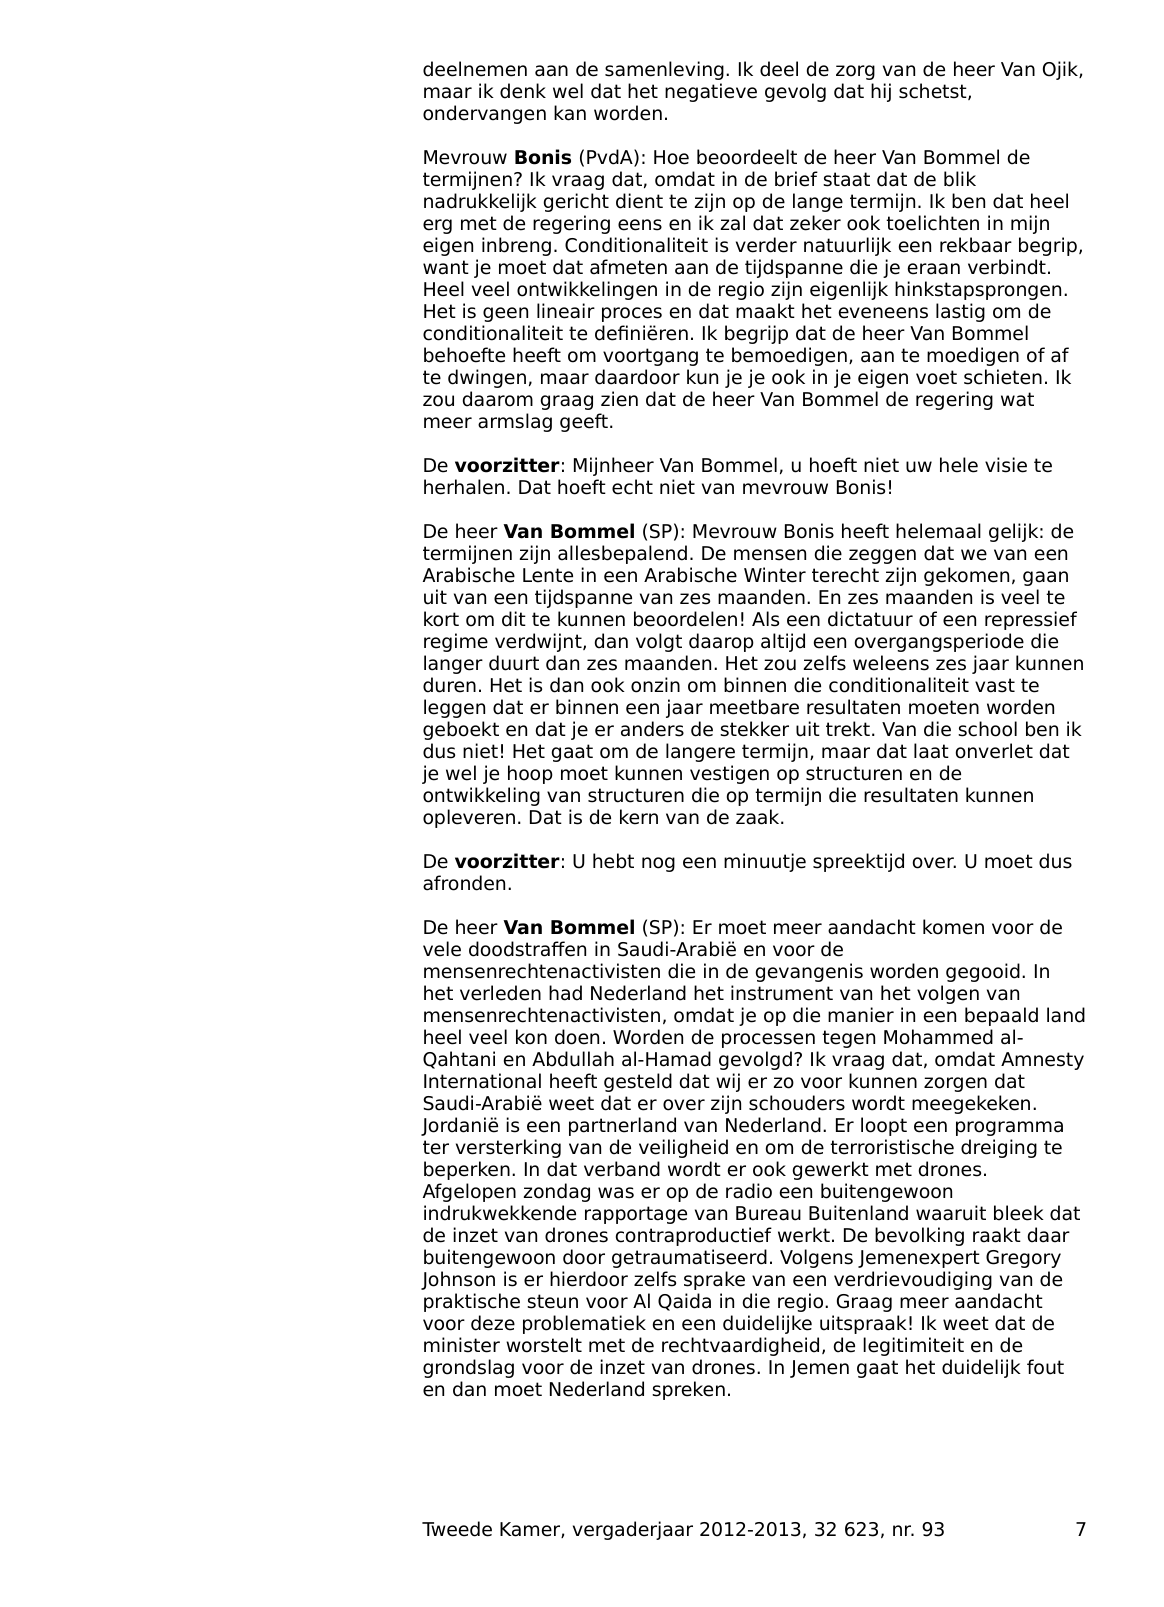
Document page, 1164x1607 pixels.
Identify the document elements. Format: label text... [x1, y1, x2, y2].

text De heer Van Bommel (SP): Mevrouw Bonis heeft helemaal gelijk: de termijnen zijn allesbepalend. De mensen die zeggen dat we van een Arabische Lente in een Arabische Winter terecht zijn gekomen, gaan uit van een tijdspanne van zes maanden. En zes maanden is veel te kort om dit te kunnen beoordelen! Als een dictatuur of een repressief regime verdwijnt, dan volgt daarop altijd een overgangsperiode die langer duurt dan zes maanden. Het zou zelfs weleens zes jaar kunnen duren. Het is dan ook onzin om binnen die conditionaliteit vast te leggen dat er binnen een jaar meetbare resultaten moeten worden geboekt en dat je er anders de stekker uit trekt. Van die school ben ik dus niet! Het gaat om de langere termijn, maar dat laat onverlet dat je wel je hoop moet kunnen vestigen op structuren en de ontwikkeling van structuren die op termijn die resultaten kunnen opleveren. Dat is de kern van de zaak. [422, 521, 1087, 829]
text De voorzitter: U hebt nog een minuutje spreektijd over. U moet dus afronden. [422, 851, 1087, 895]
text Mevrouw Bonis (PvdA): Hoe beoordeelt de heer Van Bommel de termijnen? Ik vraag dat, omdat in de brief staat dat de blik nadrukkelijk gericht dient te zijn op de lange termijn. Ik ben dat heel erg met de regering eens en ik zal dat zeker ook toelichten in mijn eigen inbreng. Conditionaliteit is verder natuurlijk een rekbaar begrip, want je moet dat afmeten aan de tijdspanne die je eraan verbindt. [422, 147, 1087, 279]
text De heer Van Bommel (SP): Er moet meer aandacht komen voor de vele doodstraffen in Saudi-Arabië en voor de mensenrechtenactivisten die in de gevangenis worden gegooid. In het verleden had Nederland het instrument van het volgen van mensenrechtenactivisten, omdat je op die manier in een bepaald land heel veel kon doen. Worden de processen tegen Mohammed al-Qahtani en Abdullah al-Hamad gevolgd? Ik vraag dat, omdat Amnesty International heeft gesteld dat wij er zo voor kunnen zorgen dat Saudi-Arabië weet dat er over zijn schouders wordt meegekeken. [422, 917, 1087, 1115]
text De voorzitter: Mijnheer Van Bommel, u hoeft niet uw hele visie te herhalen. Dat hoeft echt niet van mevrouw Bonis! [422, 455, 1087, 499]
text deelnemen aan de samenleving. Ik deel de zorg van de heer Van Ojik, maar ik denk wel dat het negatieve gevolg dat hij schetst, ondervangen kan worden. [422, 59, 1087, 125]
text Jordanië is een partnerland van Nederland. Er loopt een programma ter versterking van de veiligheid en om de terroristische dreiging te beperken. In dat verband wordt er ook gewerkt met drones. Afgelopen zondag was er op de radio een buitengewoon indrukwekkende rapportage van Bureau Buitenland waaruit bleek dat de inzet van drones contraproductief werkt. De bevolking raakt daar buitengewoon door getraumatiseerd. Volgens Jemenexpert Gregory Johnson is er hierdoor zelfs sprake van een verdrievoudiging van de praktische steun voor Al Qaida in die regio. Graag meer aandacht voor deze problematiek en een duidelijke uitspraak! Ik weet dat de minister worstelt met de rechtvaardigheid, de legitimiteit en de grondslag voor de inzet van drones. In Jemen gaat het duidelijk fout en dan moet Nederland spreken. [422, 1115, 1087, 1401]
text Heel veel ontwikkelingen in de regio zijn eigenlijk hinkstapsprongen. Het is geen lineair proces en dat maakt het eveneens lastig om de conditionaliteit te definiëren. Ik begrijp dat de heer Van Bommel behoefte heeft om voortgang te bemoedigen, aan te moedigen of af te dwingen, maar daardoor kun je je ook in je eigen voet schieten. Ik zou daarom graag zien dat de heer Van Bommel de regering wat meer armslag geeft. [422, 279, 1087, 433]
